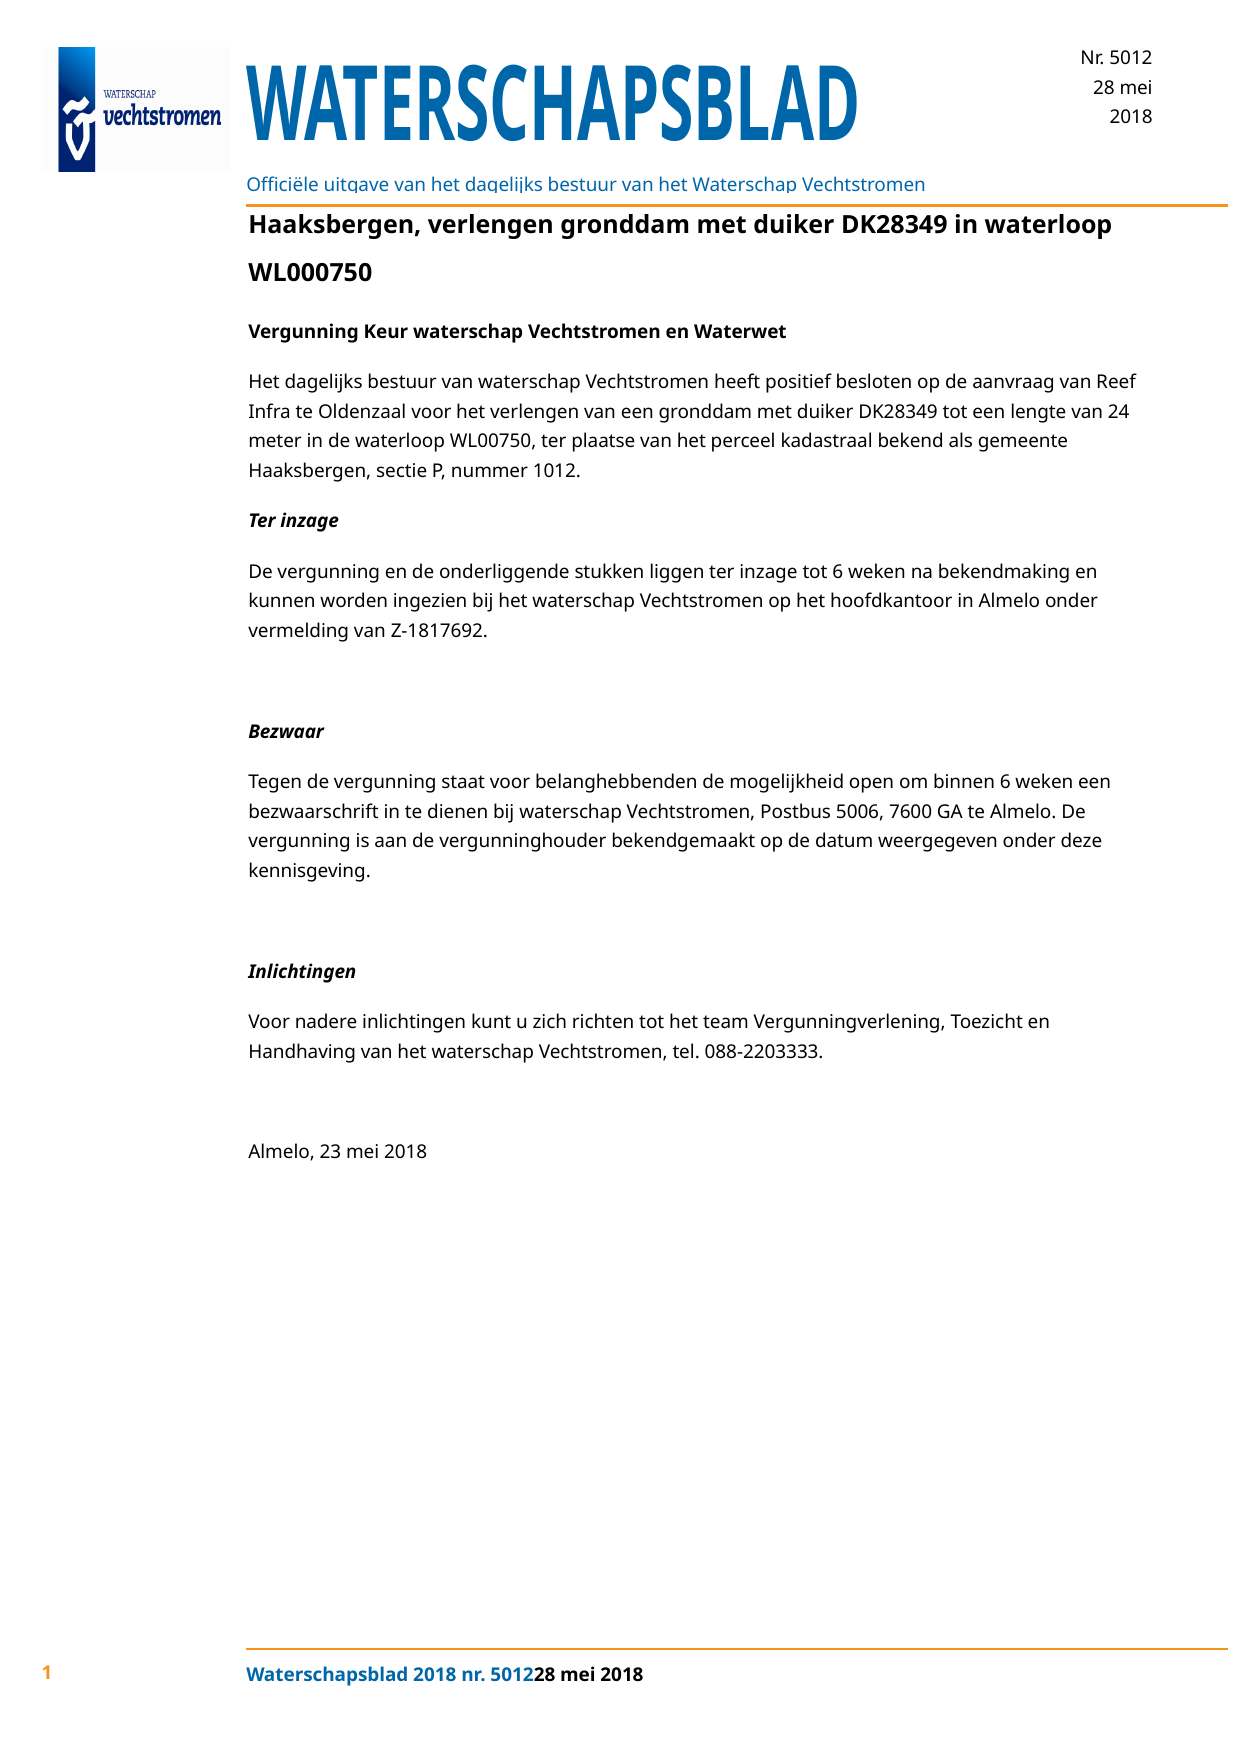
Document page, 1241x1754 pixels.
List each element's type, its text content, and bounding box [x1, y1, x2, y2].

text De vergunning en de onderliggende stukken liggen ter inzage tot 6 weken na bekendmaking en kunnen worden ingezien bij het waterschap Vechtstromen op het hoofdkantoor in Almelo onder vermelding van Z-1817692. [248, 558, 1152, 643]
text Voor nadere inlichtingen kunt u zich richten tot het team Vergunningverlening, Toezicht en Handhaving van het waterschap Vechtstromen, tel. 088-2203333. [248, 1008, 1152, 1064]
picture [41, 47, 231, 172]
text Het dagelijks bestuur van waterschap Vechtstromen heeft positief besloten op de aanvraag van Reef Infra te Oldenzaal voor het verlengen van een gronddam met duiker DK28349 tot een lengte van 24 meter in de waterloop WL00750, ter plaatse van het perceel kadastraal bekend als gemeente Haaksbergen, sectie P, nummer 1012. [248, 368, 1152, 483]
text Bezwaar [248, 718, 1152, 744]
text Ter inzage [248, 507, 1152, 533]
text Haaksbergen, verlengen gronddam met duiker DK28349 in waterloop WL000750 [248, 207, 1152, 288]
text Inlichtingen [248, 958, 1152, 984]
text Almelo, 23 mei 2018 [248, 1139, 1152, 1164]
text Tegen de vergunning staat voor belanghebbenden de mogelijkheid open om binnen 6 weken een bezwaarschrift in te dienen bij waterschap Vechtstromen, Postbus 5006, 7600 GA te Almelo. De vergunning is aan de vergunninghouder bekendgemaakt op de datum weergegeven onder deze kennisgeving. [248, 768, 1152, 883]
text Vergunning Keur waterschap Vechtstromen en Waterwet [248, 318, 1152, 344]
